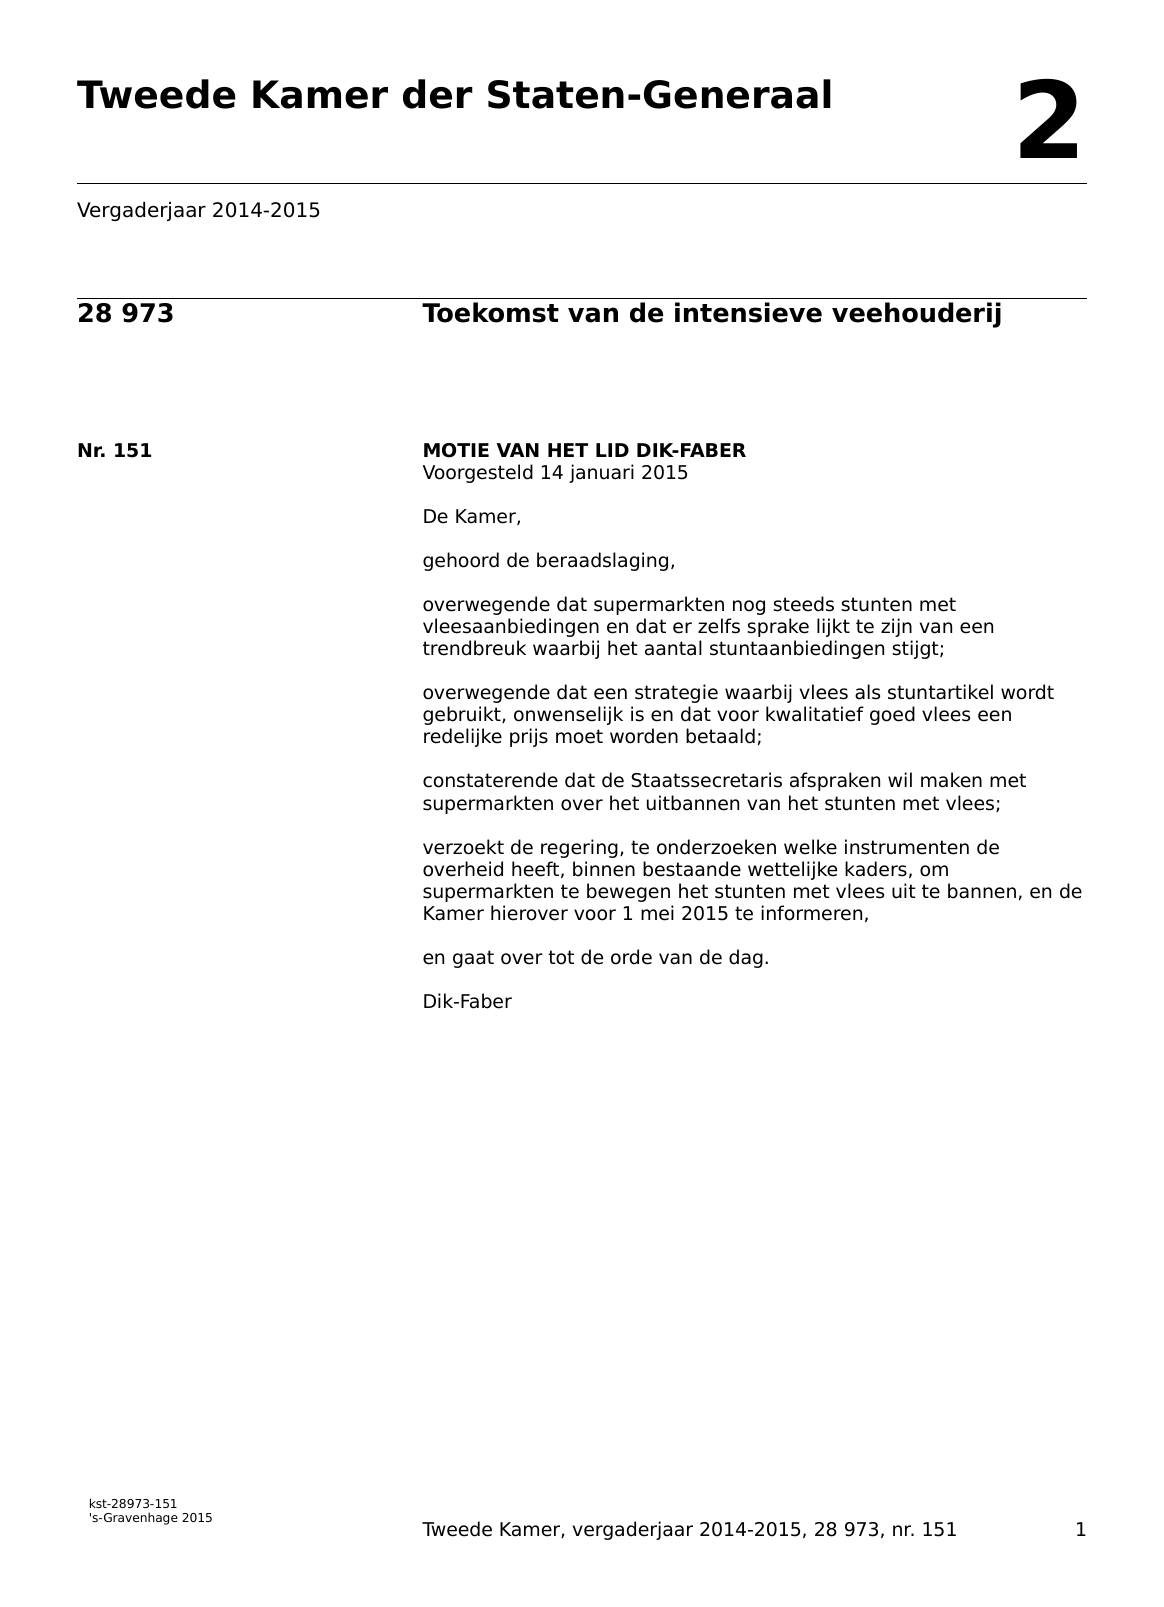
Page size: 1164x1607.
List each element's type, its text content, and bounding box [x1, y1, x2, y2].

table_cell Vergaderjaar 2014-2015 [77, 184, 1087, 298]
text constaterende dat de Staatssecretaris afspraken wil maken met supermarkten over het uitbannen van het stunten met vlees; [422, 770, 1087, 814]
text gehoord de beraadslaging, [422, 550, 1087, 572]
text overwegende dat een strategie waarbij vlees als stuntartikel wordt gebruikt, onwenselijk is en dat voor kwalitatief goed vlees een redelijke prijs moet worden betaald; [422, 682, 1087, 748]
subtitle 28 973 Toekomst van de intensieve veehouderij [77, 299, 1087, 329]
table_header Tweede Kamer der Staten-Generaal [77, 59, 886, 183]
text De Kamer, [422, 506, 1087, 528]
text overwegende dat supermarkten nog steeds stunten met vleesaanbiedingen en dat er zelfs sprake lijkt te zijn van een trendbreuk waarbij het aantal stuntaanbiedingen stijgt; [422, 594, 1087, 660]
table_header 2 [886, 59, 1087, 183]
text 's-Gravenhage 2015 [88, 1511, 323, 1525]
text en gaat over tot de orde van de dag. [422, 947, 1087, 969]
text kst-28973-151 [88, 1497, 323, 1511]
text Dik-Faber [422, 991, 1087, 1013]
text verzoekt de regering, te onderzoeken welke instrumenten de overheid heeft, binnen bestaande wettelijke kaders, om supermarkten te bewegen het stunten met vlees uit te bannen, en de Kamer hierover voor 1 mei 2015 te informeren, [422, 837, 1087, 924]
text Voorgesteld 14 januari 2015 [422, 462, 1087, 484]
subtitle Nr. 151 MOTIE VAN HET LID DIK-FABER [77, 440, 1087, 462]
